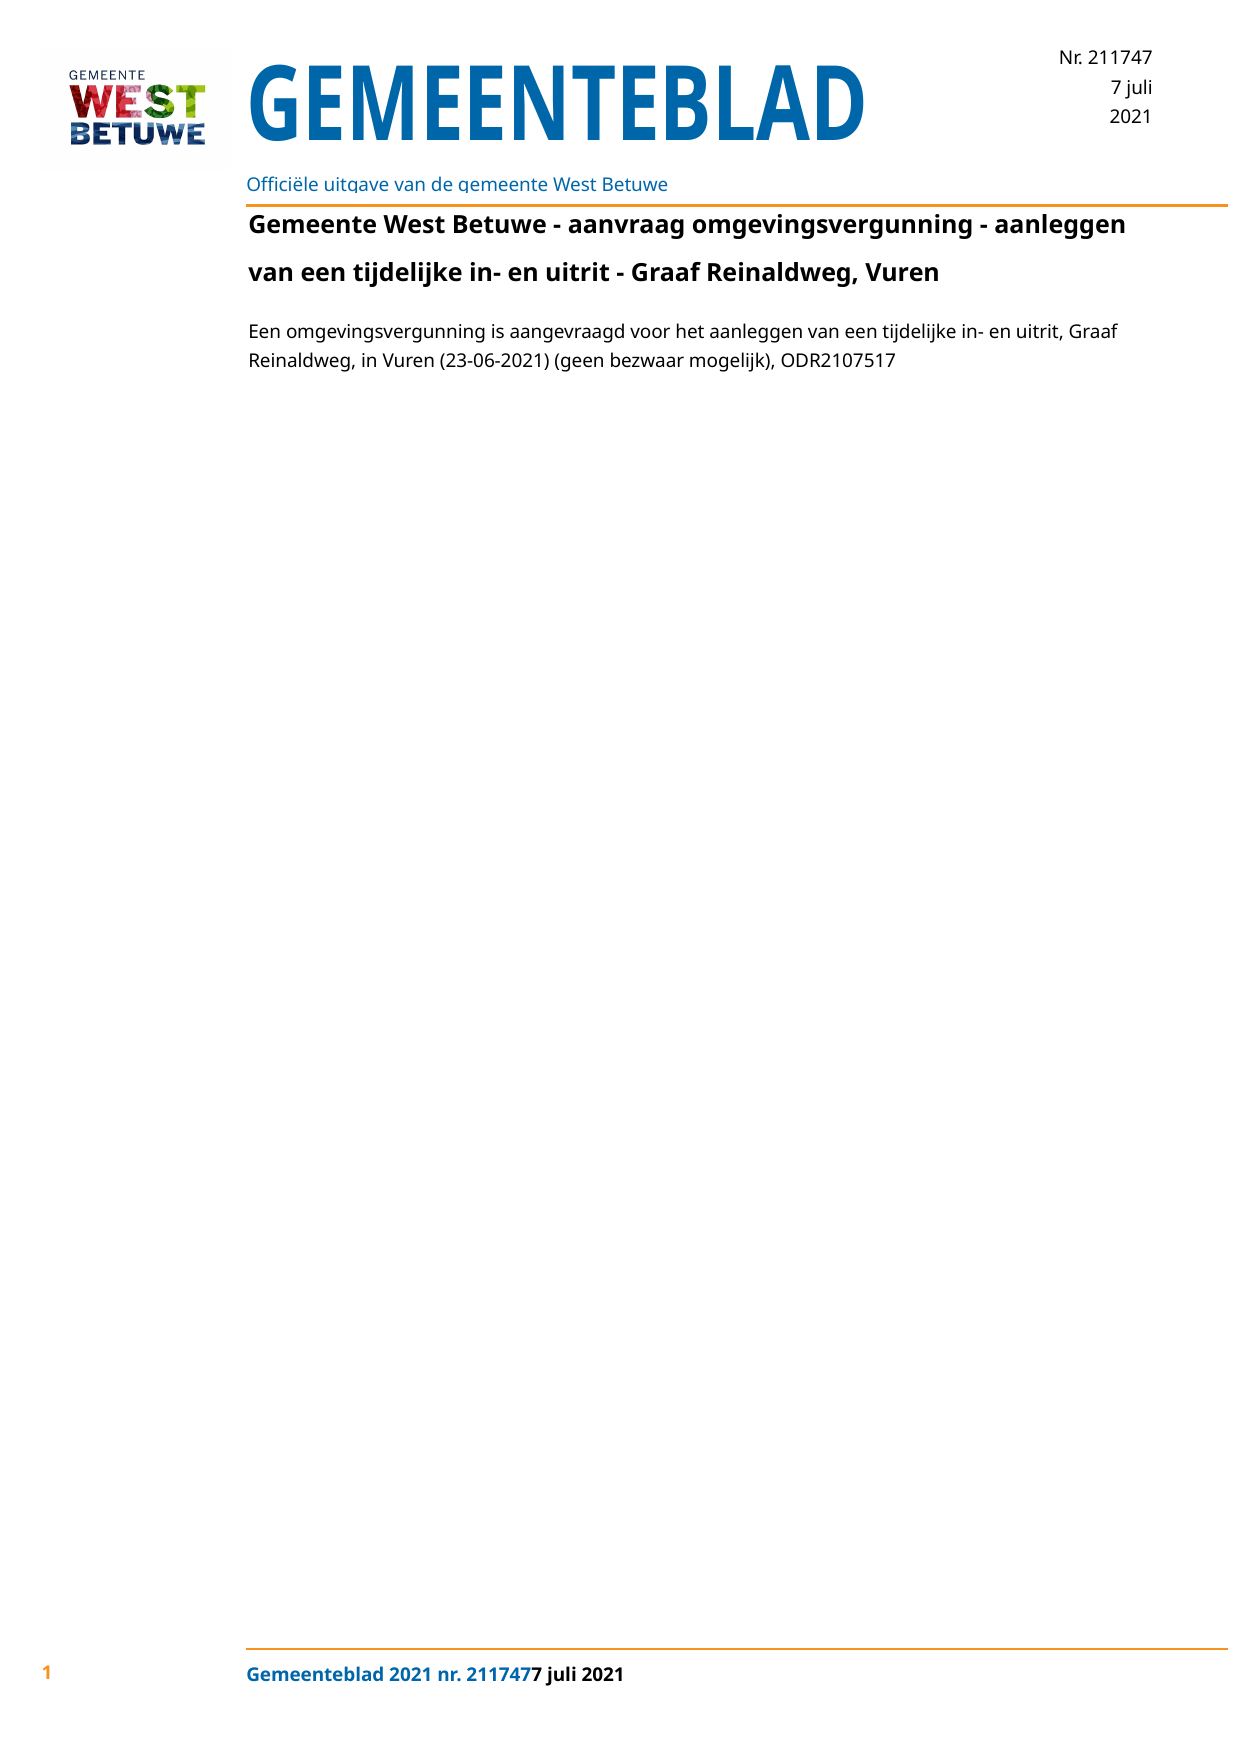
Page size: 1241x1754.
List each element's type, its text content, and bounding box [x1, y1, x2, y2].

text Een omgevingsvergunning is aangevraagd voor het aanleggen van een tijdelijke in- en uitrit, Graaf Reinaldweg, in Vuren (23-06-2021) (geen bezwaar mogelijk), ODR2107517 [248, 318, 1152, 373]
text Gemeente West Betuwe - aanvraag omgevingsvergunning - aanleggen van een tijdelijke in- en uitrit - Graaf Reinaldweg, Vuren [248, 207, 1152, 288]
picture [41, 47, 231, 172]
